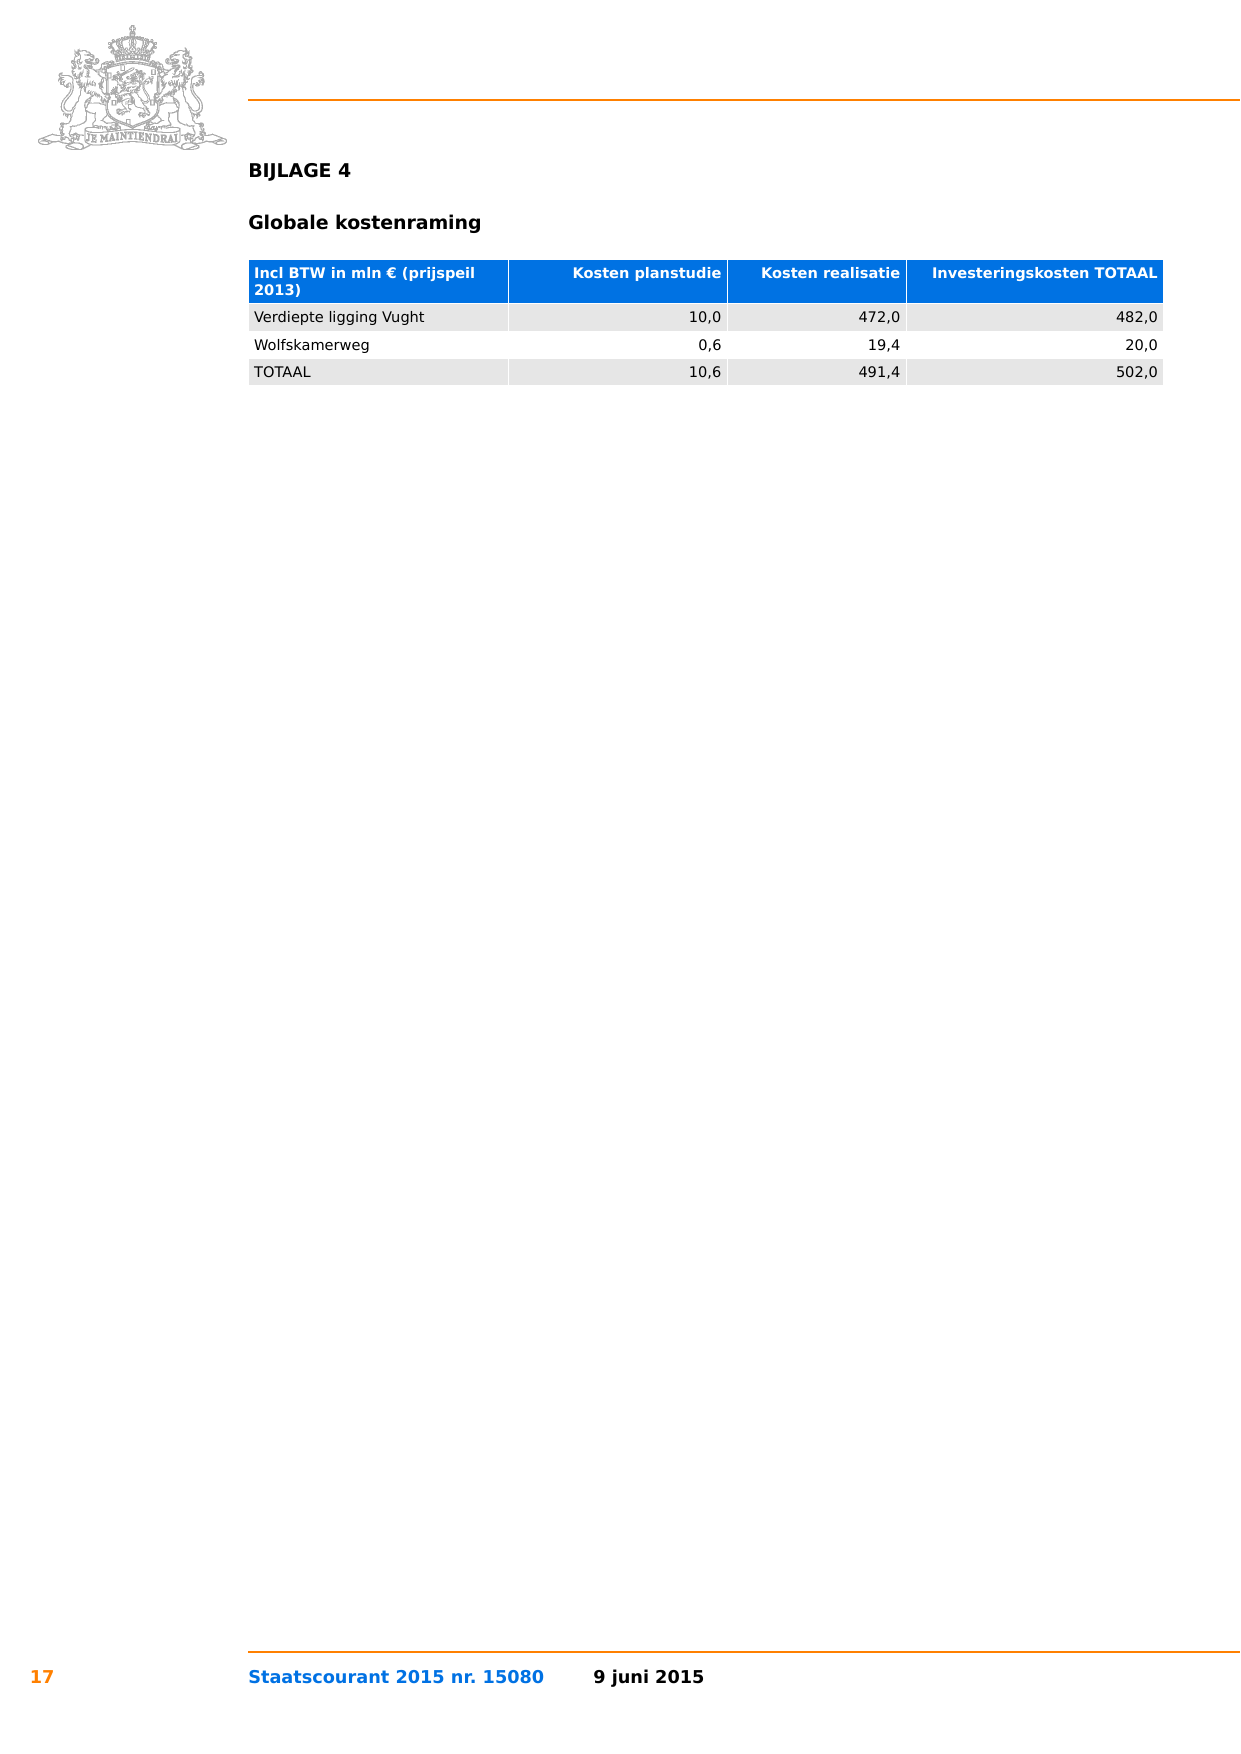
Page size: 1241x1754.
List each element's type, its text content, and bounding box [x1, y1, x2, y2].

table_cell 0,6 [509, 332, 727, 358]
table_header Incl BTW in mln € (prijspeil 2013) [249, 260, 508, 303]
table_cell TOTAAL [249, 359, 508, 385]
table_cell 10,6 [509, 359, 727, 385]
table_header Kosten realisatie [728, 260, 906, 303]
subtitle BIJLAGE 4 [248, 160, 1163, 182]
table_header Investeringskosten TOTAAL [907, 260, 1163, 303]
table_cell Wolfskamerweg [249, 332, 508, 358]
picture [38, 25, 227, 150]
table_cell 491,4 [728, 359, 906, 385]
table_cell 19,4 [728, 332, 906, 358]
table_cell 482,0 [907, 304, 1163, 331]
table_cell 502,0 [907, 359, 1163, 385]
table_cell 20,0 [907, 332, 1163, 358]
table_cell 472,0 [728, 304, 906, 331]
table_cell Verdiepte ligging Vught [249, 304, 508, 331]
table_header Kosten planstudie [509, 260, 727, 303]
table_cell 10,0 [509, 304, 727, 331]
subtitle Globale kostenraming [248, 212, 1163, 234]
